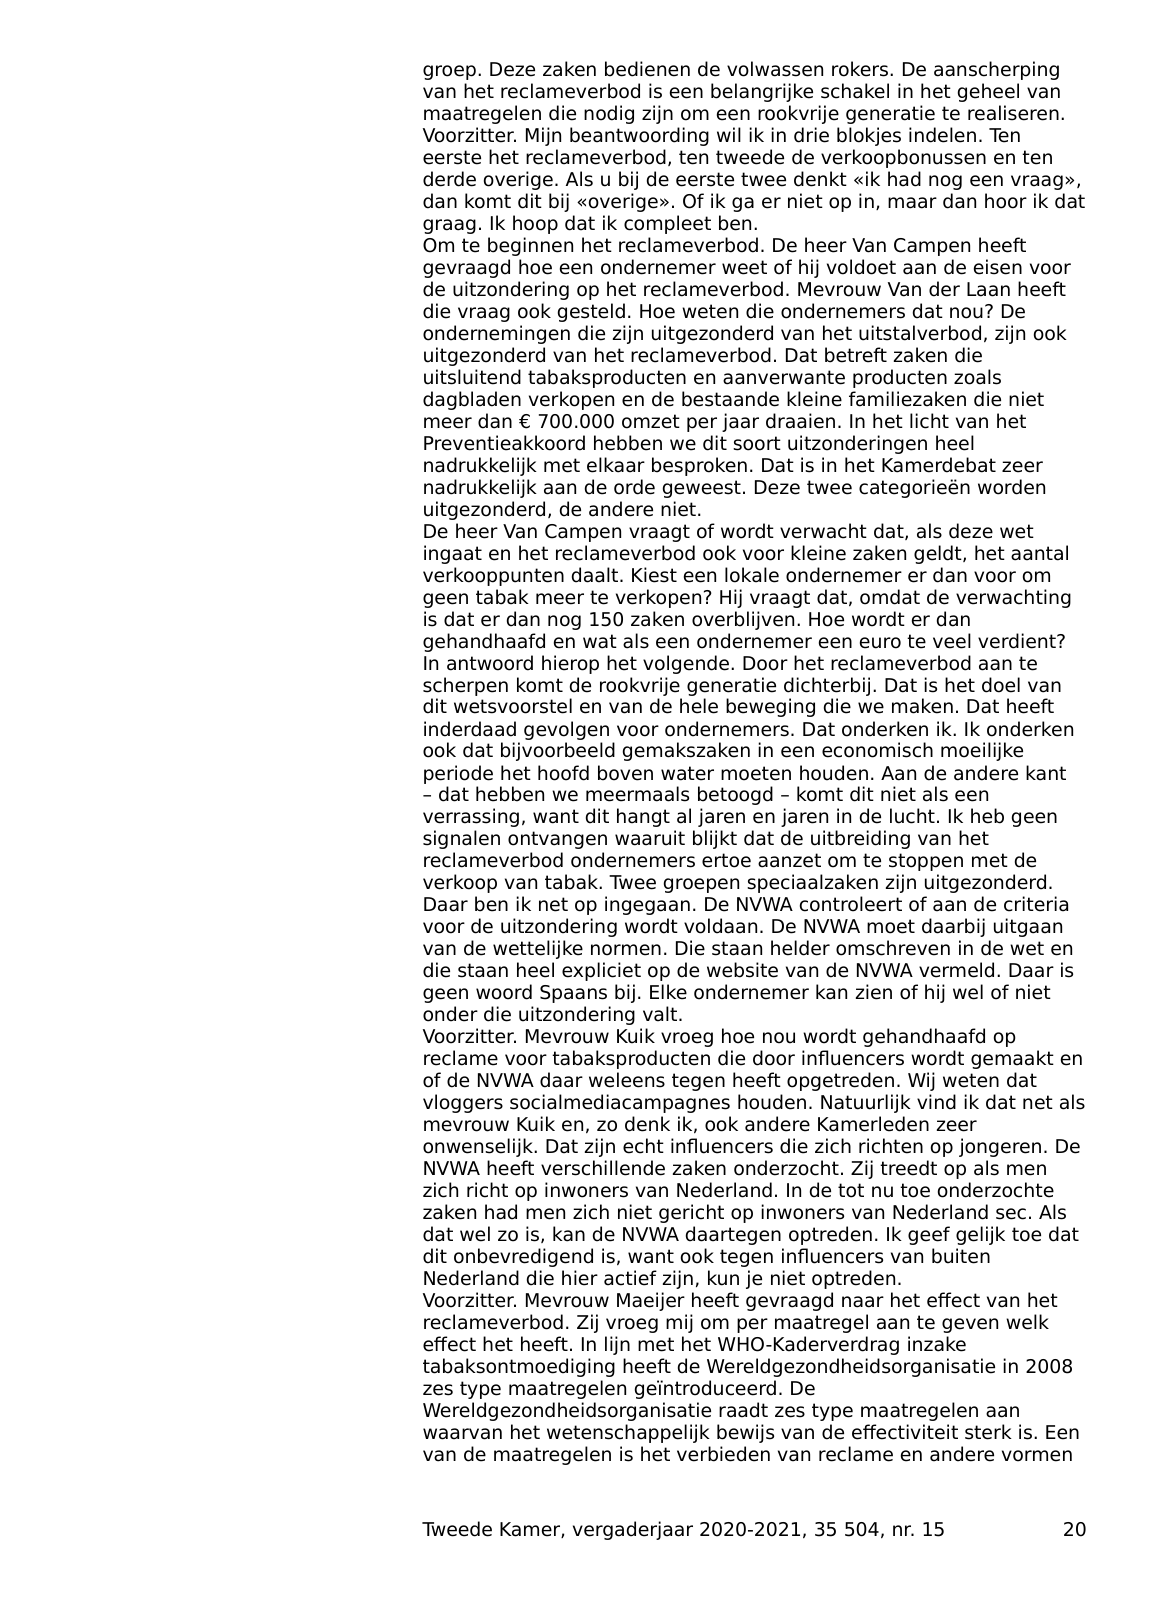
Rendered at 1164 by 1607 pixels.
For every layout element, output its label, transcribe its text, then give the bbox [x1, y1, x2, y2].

text Voorzitter. Mijn beantwoording wil ik in drie blokjes indelen. Ten eerste het reclameverbod, ten tweede de verkoopbonussen en ten derde overige. Als u bij de eerste twee denkt «ik had nog een vraag», dan komt dit bij «overige». Of ik ga er niet op in, maar dan hoor ik dat graag. Ik hoop dat ik compleet ben. [422, 125, 1087, 235]
text Om te beginnen het reclameverbod. De heer Van Campen heeft gevraagd hoe een ondernemer weet of hij voldoet aan de eisen voor de uitzondering op het reclameverbod. Mevrouw Van der Laan heeft die vraag ook gesteld. Hoe weten die ondernemers dat nou? De ondernemingen die zijn uitgezonderd van het uitstalverbod, zijn ook uitgezonderd van het reclameverbod. Dat betreft zaken die uitsluitend tabaksproducten en aanverwante producten zoals dagbladen verkopen en de bestaande kleine familiezaken die niet meer dan € 700.000 omzet per jaar draaien. In het licht van het Preventieakkoord hebben we dit soort uitzonderingen heel nadrukkelijk met elkaar besproken. Dat is in het Kamerdebat zeer nadrukkelijk aan de orde geweest. Deze twee categorieën worden uitgezonderd, de andere niet. [422, 235, 1087, 521]
text groep. Deze zaken bedienen de volwassen rokers. De aanscherping van het reclameverbod is een belangrijke schakel in het geheel van maatregelen die nodig zijn om een rookvrije generatie te realiseren. [422, 59, 1087, 125]
text De heer Van Campen vraagt of wordt verwacht dat, als deze wet ingaat en het reclameverbod ook voor kleine zaken geldt, het aantal verkooppunten daalt. Kiest een lokale ondernemer er dan voor om geen tabak meer te verkopen? Hij vraagt dat, omdat de verwachting is dat er dan nog 150 zaken overblijven. Hoe wordt er dan gehandhaafd en wat als een ondernemer een euro te veel verdient? In antwoord hierop het volgende. Door het reclameverbod aan te scherpen komt de rookvrije generatie dichterbij. Dat is het doel van dit wetsvoorstel en van de hele beweging die we maken. Dat heeft inderdaad gevolgen voor ondernemers. Dat onderken ik. Ik onderken ook dat bijvoorbeeld gemakszaken in een economisch moeilijke periode het hoofd boven water moeten houden. Aan de andere kant – dat hebben we meermaals betoogd – komt dit niet als een verrassing, want dit hangt al jaren en jaren in de lucht. Ik heb geen signalen ontvangen waaruit blijkt dat de uitbreiding van het reclameverbod ondernemers ertoe aanzet om te stoppen met de verkoop van tabak. Twee groepen speciaalzaken zijn uitgezonderd. Daar ben ik net op ingegaan. De NVWA controleert of aan de criteria voor de uitzondering wordt voldaan. De NVWA moet daarbij uitgaan van de wettelijke normen. Die staan helder omschreven in de wet en die staan heel expliciet op de website van de NVWA vermeld. Daar is geen woord Spaans bij. Elke ondernemer kan zien of hij wel of niet onder die uitzondering valt. [422, 521, 1087, 1026]
text Voorzitter. Mevrouw Maeijer heeft gevraagd naar het effect van het reclameverbod. Zij vroeg mij om per maatregel aan te geven welk effect het heeft. In lijn met het WHO-Kaderverdrag inzake tabaksontmoediging heeft de Wereldgezondheidsorganisatie in 2008 zes type maatregelen geïntroduceerd. De Wereldgezondheidsorganisatie raadt zes type maatregelen aan waarvan het wetenschappelijk bewijs van de effectiviteit sterk is. Een van de maatregelen is het verbieden van reclame en andere vormen [422, 1290, 1087, 1466]
text Voorzitter. Mevrouw Kuik vroeg hoe nou wordt gehandhaafd op reclame voor tabaksproducten die door influencers wordt gemaakt en of de NVWA daar weleens tegen heeft opgetreden. Wij weten dat vloggers socialmediacampagnes houden. Natuurlijk vind ik dat net als mevrouw Kuik en, zo denk ik, ook andere Kamerleden zeer onwenselijk. Dat zijn echt influencers die zich richten op jongeren. De NVWA heeft verschillende zaken onderzocht. Zij treedt op als men zich richt op inwoners van Nederland. In de tot nu toe onderzochte zaken had men zich niet gericht op inwoners van Nederland sec. Als dat wel zo is, kan de NVWA daartegen optreden. Ik geef gelijk toe dat dit onbevredigend is, want ook tegen influencers van buiten Nederland die hier actief zijn, kun je niet optreden. [422, 1026, 1087, 1290]
